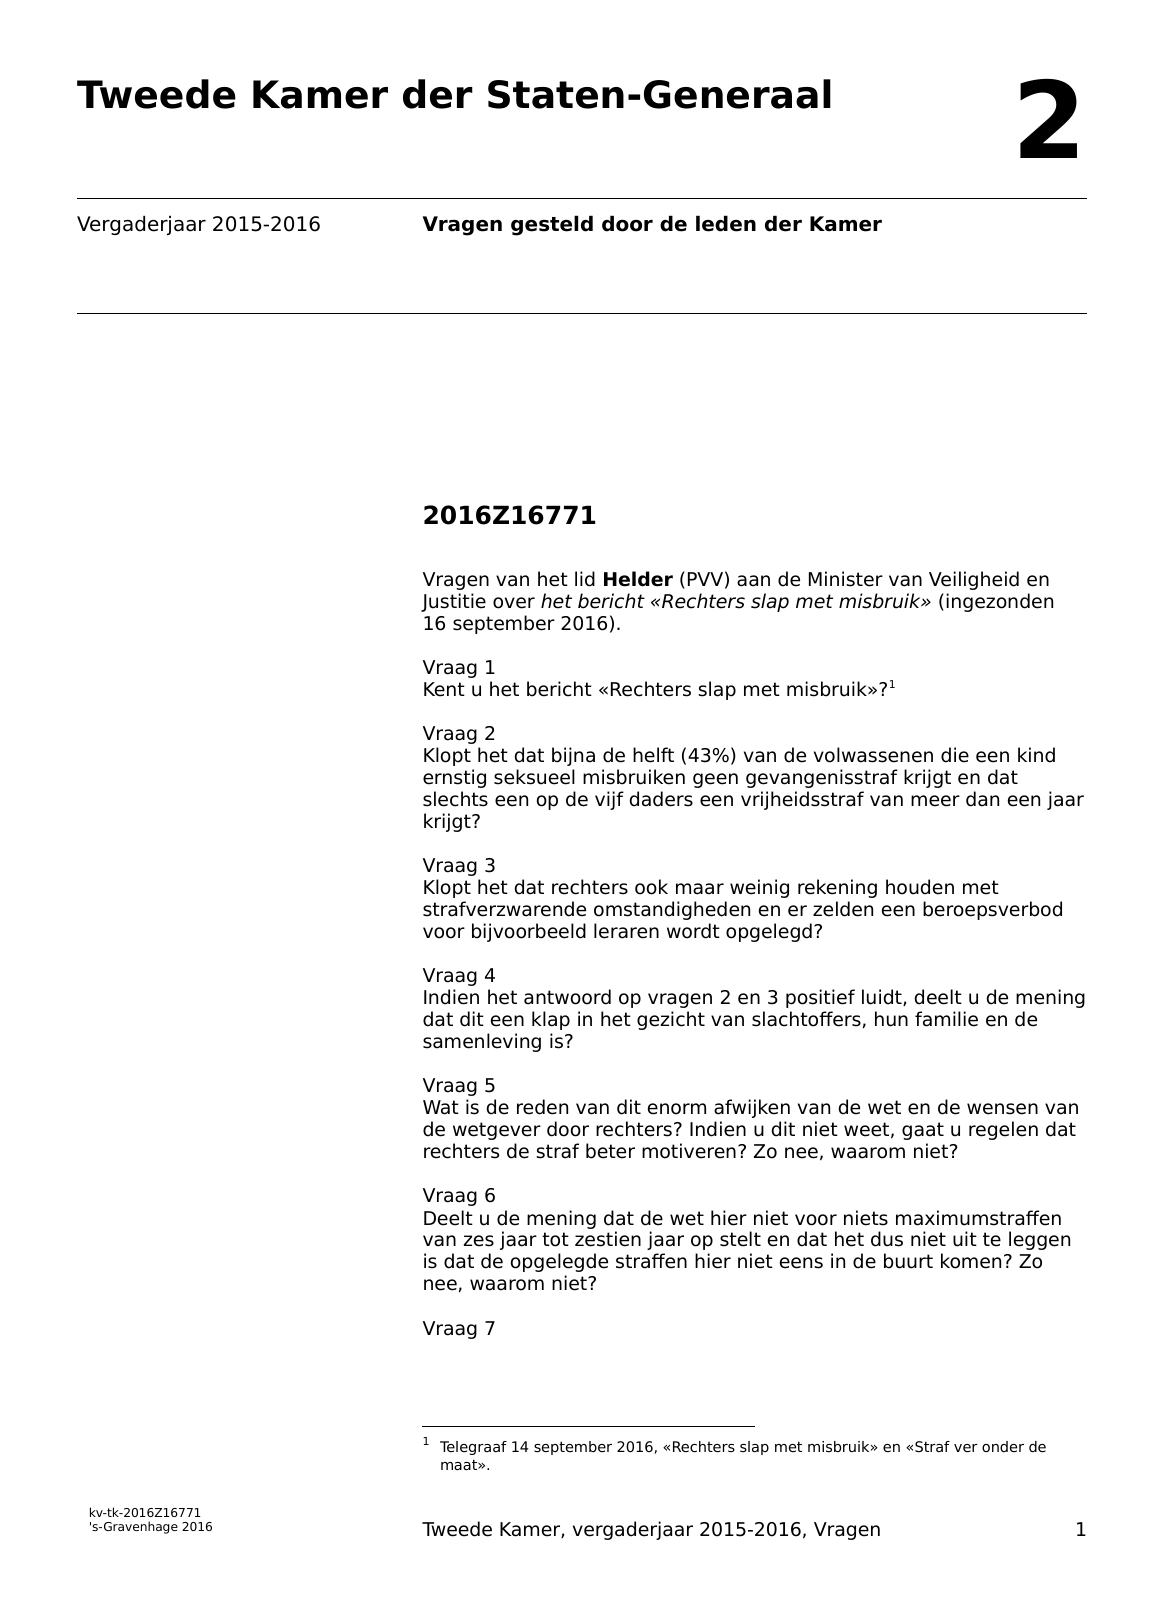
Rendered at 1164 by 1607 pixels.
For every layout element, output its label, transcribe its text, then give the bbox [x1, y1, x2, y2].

text Klopt het dat rechters ook maar weinig rekening houden met strafverzwarende omstandigheden en er zelden een beroepsverbod voor bijvoorbeeld leraren wordt opgelegd? [422, 877, 1087, 943]
text Telegraaf 14 september 2016, «Rechters slap met misbruik» en «Straf ver onder de maat». [422, 1435, 1087, 1474]
text Vraag 4 [422, 965, 1087, 987]
text Vraag 2 [422, 723, 1087, 745]
text 2016Z16771 [422, 501, 1087, 531]
table_cell Vergaderjaar 2015-2016 [77, 199, 422, 313]
text Wat is de reden van dit enorm afwijken van de wet en de wensen van de wetgever door rechters? Indien u dit niet weet, gaat u regelen dat rechters de straf beter motiveren? Zo nee, waarom niet? [422, 1097, 1087, 1163]
text kv-tk-2016Z16771 [88, 1506, 323, 1520]
text Vraag 6 [422, 1185, 1087, 1207]
text Deelt u de mening dat de wet hier niet voor niets maximumstraffen van zes jaar tot zestien jaar op stelt en dat het dus niet uit te leggen is dat de opgelegde straffen hier niet eens in de buurt komen? Zo nee, waarom niet? [422, 1207, 1087, 1295]
text Vragen van het lid Helder (PVV) aan de Minister van Veiligheid en Justitie over het bericht «Rechters slap met misbruik» (ingezonden 16 september 2016). [422, 569, 1087, 635]
text Vraag 7 [422, 1317, 1087, 1339]
text Vraag 3 [422, 855, 1087, 877]
text Vraag 1 [422, 657, 1087, 679]
table_header Tweede Kamer der Staten-Generaal [77, 59, 886, 198]
text Kent u het bericht «Rechters slap met misbruik»? [422, 679, 1087, 701]
text Indien het antwoord op vragen 2 en 3 positief luidt, deelt u de mening dat dit een klap in het gezicht van slachtoffers, hun familie en de samenleving is? [422, 987, 1087, 1053]
table_header 2 [886, 59, 1087, 198]
text Klopt het dat bijna de helft (43%) van de volwassenen die een kind ernstig seksueel misbruiken geen gevangenisstraf krijgt en dat slechts een op de vijf daders een vrijheidsstraf van meer dan een jaar krijgt? [422, 745, 1087, 833]
text Vraag 5 [422, 1075, 1087, 1097]
text 's-Gravenhage 2016 [88, 1520, 323, 1534]
table_cell Vragen gesteld door de leden der Kamer [422, 199, 1087, 313]
